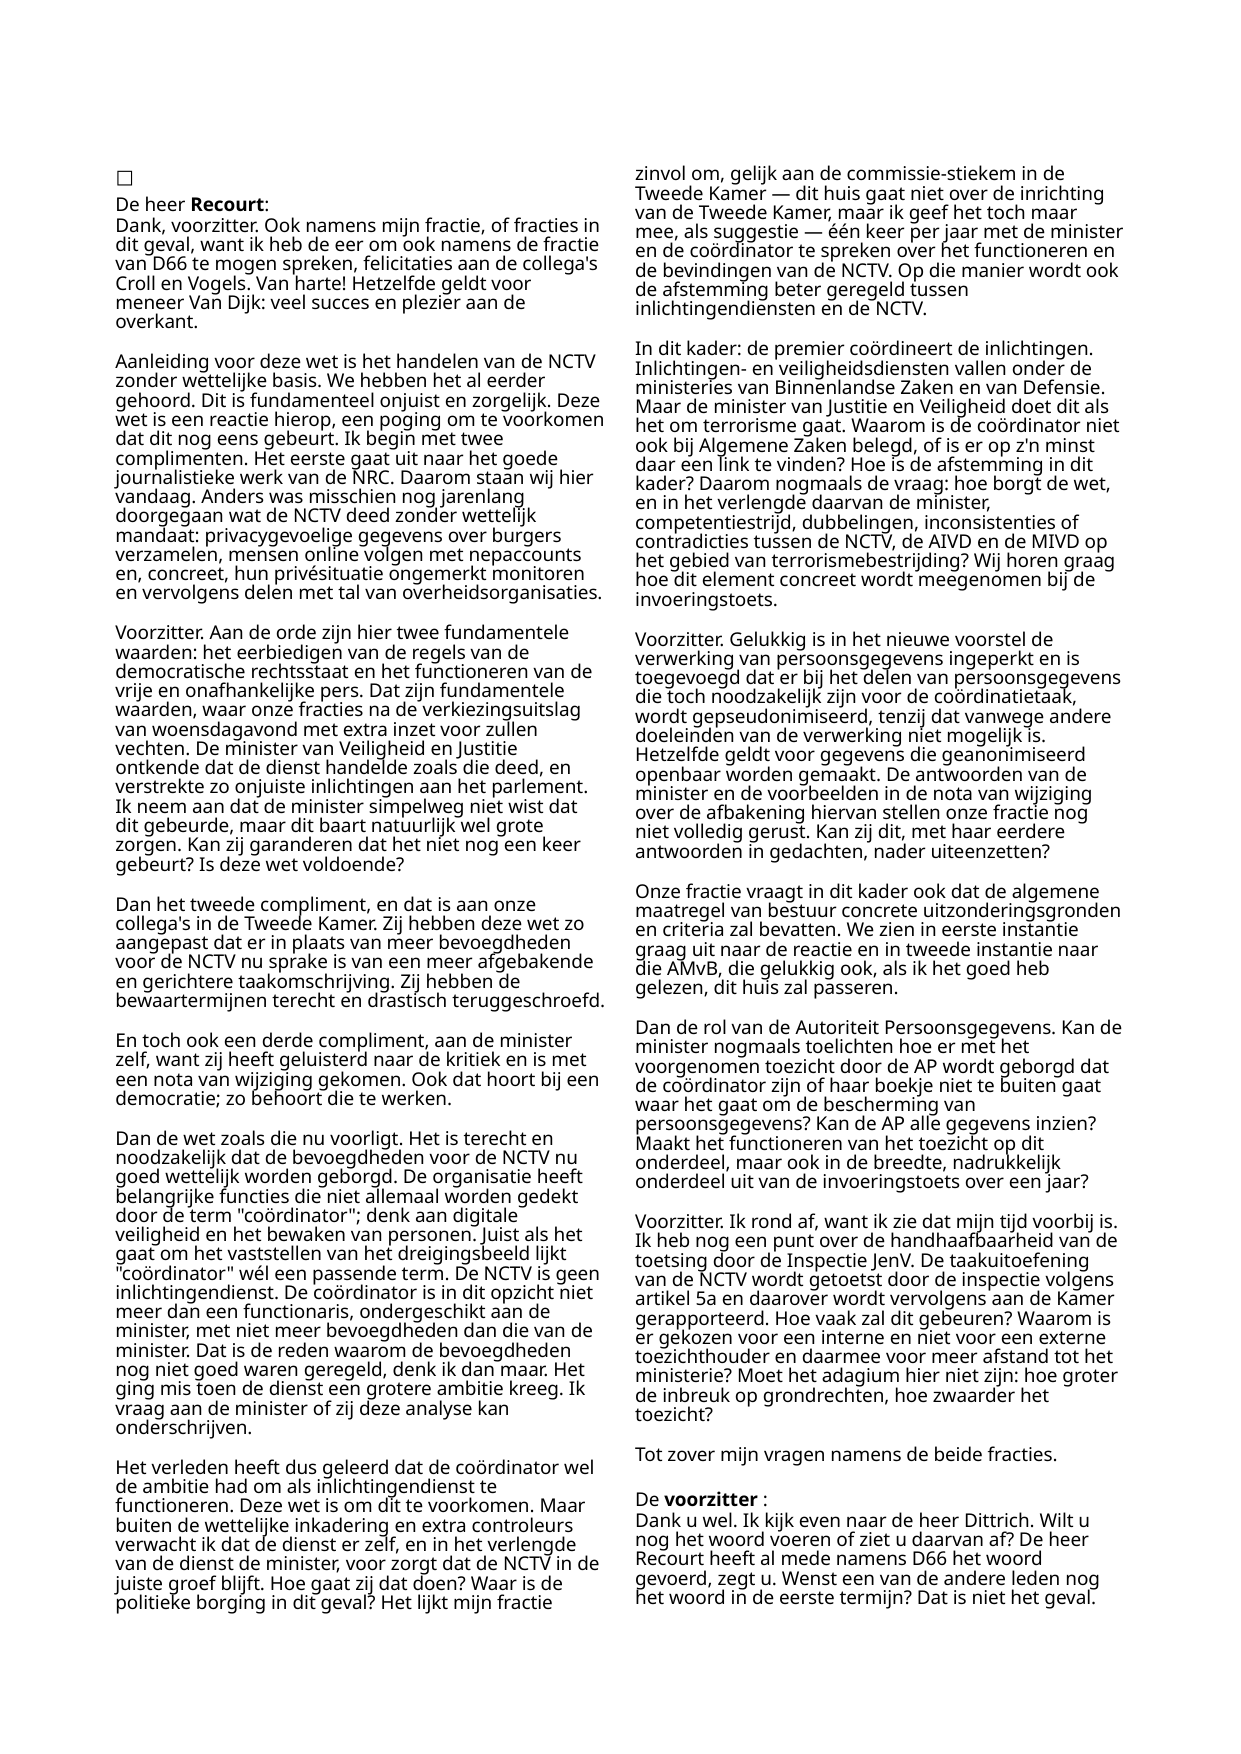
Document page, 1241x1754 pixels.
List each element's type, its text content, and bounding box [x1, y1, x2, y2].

text ⬜ [115, 165, 605, 191]
text Dan het tweede compliment, en dat is aan onze collega's in de Tweede Kamer. Zij hebben deze wet zo aangepast dat er in plaats van meer bevoegdheden voor de NCTV nu sprake is van een meer afgebakende en gerichtere taakomschrijving. Zij hebben de bewaartermijnen terecht en drastisch teruggeschroefd. [115, 896, 605, 1011]
text En toch ook een derde compliment, aan de minister zelf, want zij heeft geluisterd naar de kritiek en is met een nota van wijziging gekomen. Ook dat hoort bij een democratie; zo behoort die te werken. [115, 1032, 605, 1109]
text Dank u wel. Ik kijk even naar de heer Dittrich. Wilt u nog het woord voeren of ziet u daarvan af? De heer Recourt heeft al mede namens D66 het woord gevoerd, zegt u. Wenst een van de andere leden nog het woord in de eerste termijn? Dat is niet het geval. [635, 1512, 1125, 1608]
text Het verleden heeft dus geleerd dat de coördinator wel de ambitie had om als inlichtingendienst te functioneren. Deze wet is om dit te voorkomen. Maar buiten de wettelijke inkadering en extra controleurs verwacht ik dat de dienst er zelf, en in het verlengde van de dienst de minister, voor zorgt dat de NCTV in de juiste groef blijft. Hoe gaat zij dat doen? Waar is de politieke borging in dit geval? Het lijkt mijn fractie [115, 1459, 605, 1613]
text Dan de rol van de Autoriteit Persoonsgegevens. Kan de minister nogmaals toelichten hoe er met het voorgenomen toezicht door de AP wordt geborgd dat de coördinator zijn of haar boekje niet te buiten gaat waar het gaat om de bescherming van persoonsgegevens? Kan de AP alle gegevens inzien? Maakt het functioneren van het toezicht op dit onderdeel, maar ook in de breedte, nadrukkelijk onderdeel uit van de invoeringstoets over een jaar? [635, 1019, 1125, 1192]
text Voorzitter. Ik rond af, want ik zie dat mijn tijd voorbij is. Ik heb nog een punt over de handhaafbaarheid van de toetsing door de Inspectie JenV. De taakuitoefening van de NCTV wordt getoetst door de inspectie volgens artikel 5a en daarover wordt vervolgens aan de Kamer gerapporteerd. Hoe vaak zal dit gebeuren? Waarom is er gekozen voor een interne en niet voor een externe toezichthouder en daarmee voor meer afstand tot het ministerie? Moet het adagium hier niet zijn: hoe groter de inbreuk op grondrechten, hoe zwaarder het toezicht? [635, 1213, 1125, 1425]
text Dan de wet zoals die nu voorligt. Het is terecht en noodzakelijk dat de bevoegdheden voor de NCTV nu goed wettelijk worden geborgd. De organisatie heeft belangrijke functies die niet allemaal worden gedekt door de term "coördinator"; denk aan digitale veiligheid en het bewaken van personen. Juist als het gaat om het vaststellen van het dreigingsbeeld lijkt "coördinator" wél een passende term. De NCTV is geen inlichtingendienst. De coördinator is in dit opzicht niet meer dan een functionaris, ondergeschikt aan de minister, met niet meer bevoegdheden dan die van de minister. Dat is de reden waarom de bevoegdheden nog niet goed waren geregeld, denk ik dan maar. Het ging mis toen de dienst een grotere ambitie kreeg. Ik vraag aan de minister of zij deze analyse kan onderschrijven. [115, 1130, 605, 1438]
text In dit kader: de premier coördineert de inlichtingen. Inlichtingen- en veiligheidsdiensten vallen onder de ministeries van Binnenlandse Zaken en van Defensie. Maar de minister van Justitie en Veiligheid doet dit als het om terrorisme gaat. Waarom is de coördinator niet ook bij Algemene Zaken belegd, of is er op z'n minst daar een link te vinden? Hoe is de afstemming in dit kader? Daarom nogmaals de vraag: hoe borgt de wet, en in het verlengde daarvan de minister, competentiestrijd, dubbelingen, inconsistenties of contradicties tussen de NCTV, de AIVD en de MIVD op het gebied van terrorismebestrijding? Wij horen graag hoe dit element concreet wordt meegenomen bij de invoeringstoets. [635, 340, 1125, 610]
text Tot zover mijn vragen namens de beide fracties. [635, 1446, 1125, 1465]
text Onze fractie vraagt in dit kader ook dat de algemene maatregel van bestuur concrete uitzonderingsgronden en criteria zal bevatten. We zien in eerste instantie graag uit naar de reactie en in tweede instantie naar die AMvB, die gelukkig ook, als ik het goed heb gelezen, dit huis zal passeren. [635, 883, 1125, 998]
text zinvol om, gelijk aan de commissie-stiekem in de Tweede Kamer — dit huis gaat niet over de inrichting van de Tweede Kamer, maar ik geef het toch maar mee, als suggestie — één keer per jaar met de minister en de coördinator te spreken over het functioneren en de bevindingen van de NCTV. Op die manier wordt ook de afstemming beter geregeld tussen inlichtingendiensten en de NCTV. [635, 165, 1125, 319]
text De voorzitter : [635, 1486, 1125, 1512]
text Voorzitter. Aan de orde zijn hier twee fundamentele waarden: het eerbiedigen van de regels van de democratische rechtsstaat en het functioneren van de vrije en onafhankelijke pers. Dat zijn fundamentele waarden, waar onze fracties na de verkiezingsuitslag van woensdagavond met extra inzet voor zullen vechten. De minister van Veiligheid en Justitie ontkende dat de dienst handelde zoals die deed, en verstrekte zo onjuiste inlichtingen aan het parlement. Ik neem aan dat de minister simpelweg niet wist dat dit gebeurde, maar dit baart natuurlijk wel grote zorgen. Kan zij garanderen dat het niet nog een keer gebeurt? Is deze wet voldoende? [115, 624, 605, 875]
text Voorzitter. Gelukkig is in het nieuwe voorstel de verwerking van persoonsgegevens ingeperkt en is toegevoegd dat er bij het delen van persoonsgegevens die toch noodzakelijk zijn voor de coördinatietaak, wordt gepseudonimiseerd, tenzij dat vanwege andere doeleinden van de verwerking niet mogelijk is. Hetzelfde geldt voor gegevens die geanonimiseerd openbaar worden gemaakt. De antwoorden van de minister en de voorbeelden in de nota van wijziging over de afbakening hiervan stellen onze fractie nog niet volledig gerust. Kan zij dit, met haar eerdere antwoorden in gedachten, nader uiteenzetten? [635, 631, 1125, 862]
text De heer Recourt: [115, 191, 605, 217]
text Dank, voorzitter. Ook namens mijn fractie, of fracties in dit geval, want ik heb de eer om ook namens de fractie van D66 te mogen spreken, felicitaties aan de collega's Croll en Vogels. Van harte! Hetzelfde geldt voor meneer Van Dijk: veel succes en plezier aan de overkant. [115, 217, 605, 332]
text Aanleiding voor deze wet is het handelen van de NCTV zonder wettelijke basis. We hebben het al eerder gehoord. Dit is fundamenteel onjuist en zorgelijk. Deze wet is een reactie hierop, een poging om te voorkomen dat dit nog eens gebeurt. Ik begin met twee complimenten. Het eerste gaat uit naar het goede journalistieke werk van de NRC. Daarom staan wij hier vandaag. Anders was misschien nog jarenlang doorgegaan wat de NCTV deed zonder wettelijk mandaat: privacygevoelige gegevens over burgers verzamelen, mensen online volgen met nepaccounts en, concreet, hun privésituatie ongemerkt monitoren en vervolgens delen met tal van overheidsorganisaties. [115, 353, 605, 604]
